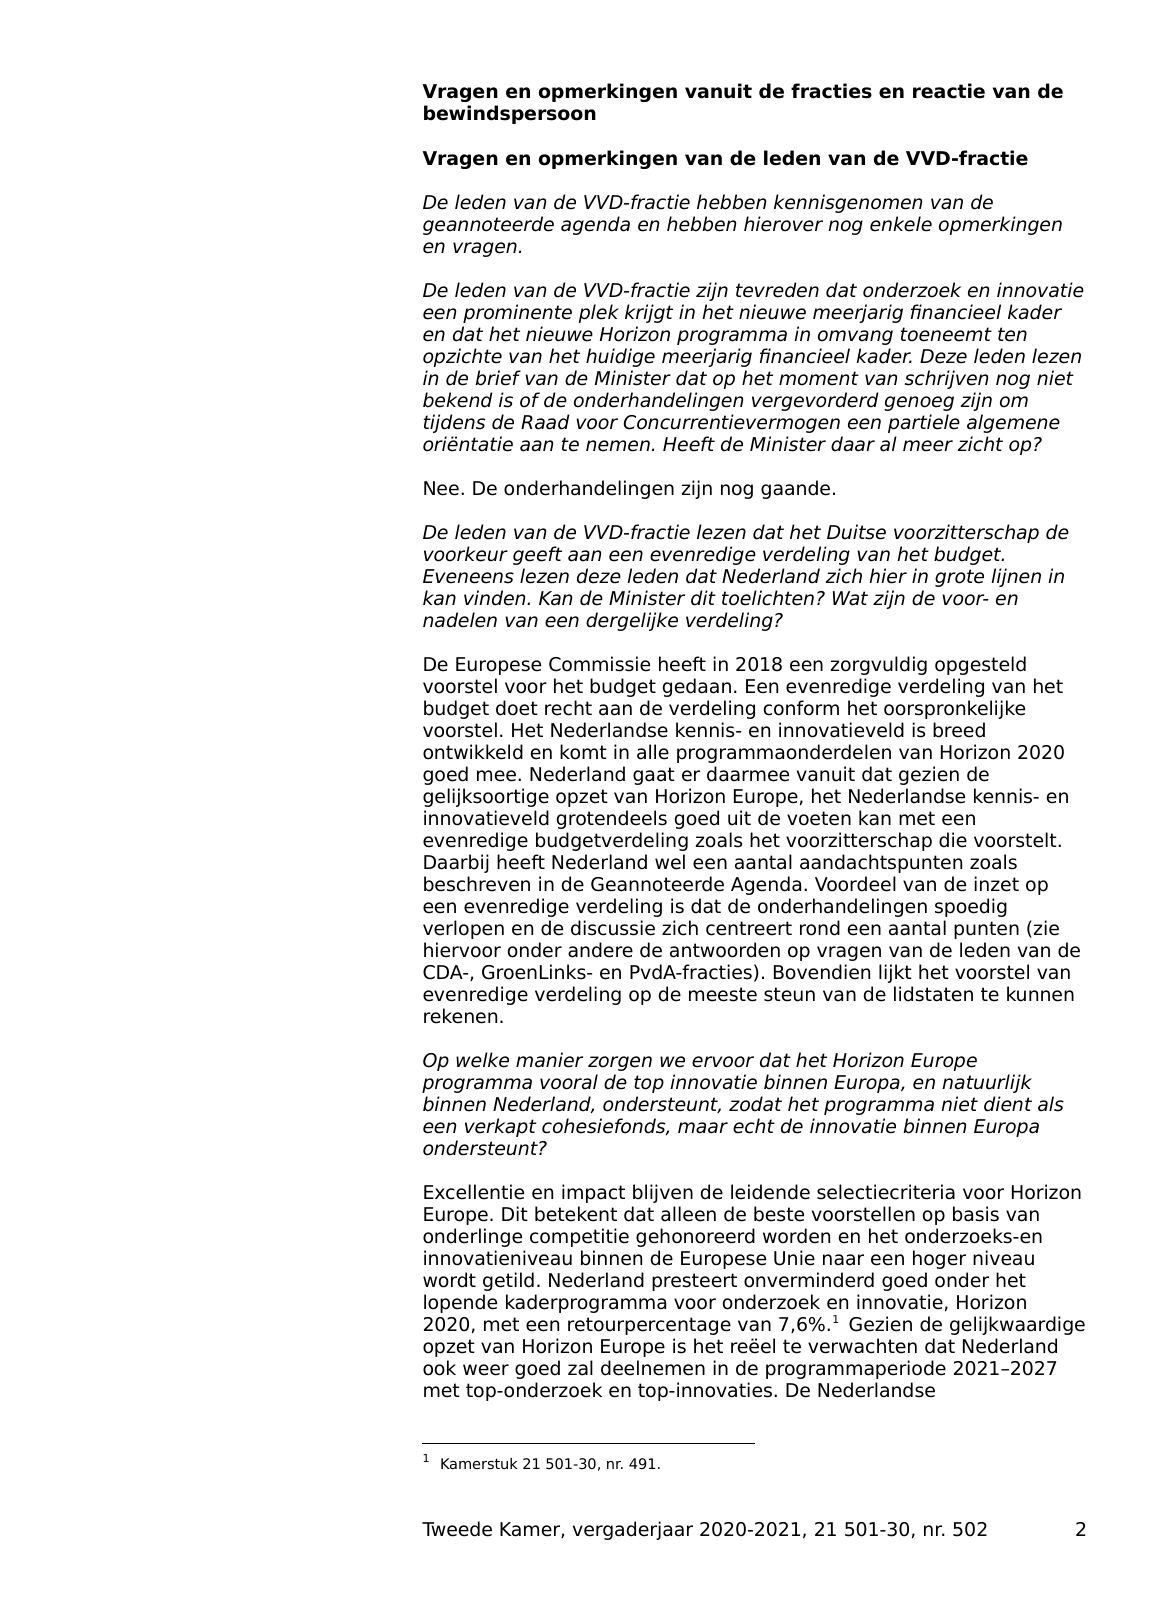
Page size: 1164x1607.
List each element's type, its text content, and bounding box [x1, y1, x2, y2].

text De Europese Commissie heeft in 2018 een zorgvuldig opgesteld voorstel voor het budget gedaan. Een evenredige verdeling van het budget doet recht aan de verdeling conform het oorspronkelijke voorstel. Het Nederlandse kennis- en innovatieveld is breed ontwikkeld en komt in alle programmaonderdelen van Horizon 2020 goed mee. Nederland gaat er daarmee vanuit dat gezien de gelijksoortige opzet van Horizon Europe, het Nederlandse kennis- en innovatieveld grotendeels goed uit de voeten kan met een evenredige budgetverdeling zoals het voorzitterschap die voorstelt. Daarbij heeft Nederland wel een aantal aandachtspunten zoals beschreven in de Geannoteerde Agenda. Voordeel van de inzet op een evenredige verdeling is dat de onderhandelingen spoedig verlopen en de discussie zich centreert rond een aantal punten (zie hiervoor onder andere de antwoorden op vragen van de leden van de CDA-, GroenLinks- en PvdA-fracties). Bovendien lijkt het voorstel van evenredige verdeling op de meeste steun van de lidstaten te kunnen rekenen. [422, 654, 1087, 1028]
text De leden van de VVD-fractie zijn tevreden dat onderzoek en innovatie een prominente plek krijgt in het nieuwe meerjarig financieel kader en dat het nieuwe Horizon programma in omvang toeneemt ten opzichte van het huidige meerjarig financieel kader. Deze leden lezen in de brief van de Minister dat op het moment van schrijven nog niet bekend is of de onderhandelingen vergevorderd genoeg zijn om tijdens de Raad voor Concurrentievermogen een partiele algemene oriëntatie aan te nemen. Heeft de Minister daar al meer zicht op? [422, 280, 1087, 456]
text De leden van de VVD-fractie hebben kennisgenomen van de geannoteerde agenda en hebben hierover nog enkele opmerkingen en vragen. [422, 192, 1087, 257]
text Nee. De onderhandelingen zijn nog gaande. [422, 478, 1087, 500]
text Op welke manier zorgen we ervoor dat het Horizon Europe programma vooral de top innovatie binnen Europa, en natuurlijk binnen Nederland, ondersteunt, zodat het programma niet dient als een verkapt cohesiefonds, maar echt de innovatie binnen Europa ondersteunt? [422, 1050, 1087, 1160]
text De leden van de VVD-fractie lezen dat het Duitse voorzitterschap de voorkeur geeft aan een evenredige verdeling van het budget. Eveneens lezen deze leden dat Nederland zich hier in grote lijnen in kan vinden. Kan de Minister dit toelichten? Wat zijn de voor- en nadelen van een dergelijke verdeling? [422, 522, 1087, 632]
text Kamerstuk 21 501-30, nr. 491. [422, 1452, 1087, 1474]
text Excellentie en impact blijven de leidende selectiecriteria voor Horizon Europe. Dit betekent dat alleen de beste voorstellen op basis van onderlinge competitie gehonoreerd worden en het onderzoeks-en innovatieniveau binnen de Europese Unie naar een hoger niveau wordt getild. Nederland presteert onverminderd goed onder het lopende kaderprogramma voor onderzoek en innovatie, Horizon 2020, met een retourpercentage van 7,6%. Gezien de gelijkwaardige opzet van Horizon Europe is het reëel te verwachten dat Nederland ook weer goed zal deelnemen in de programmaperiode 2021–2027 met top-onderzoek en top-innovaties. De Nederlandse [422, 1182, 1087, 1402]
subtitle Vragen en opmerkingen van de leden van de VVD-fractie [422, 147, 1087, 169]
subtitle Vragen en opmerkingen vanuit de fracties en reactie van de bewindspersoon [422, 81, 1087, 125]
